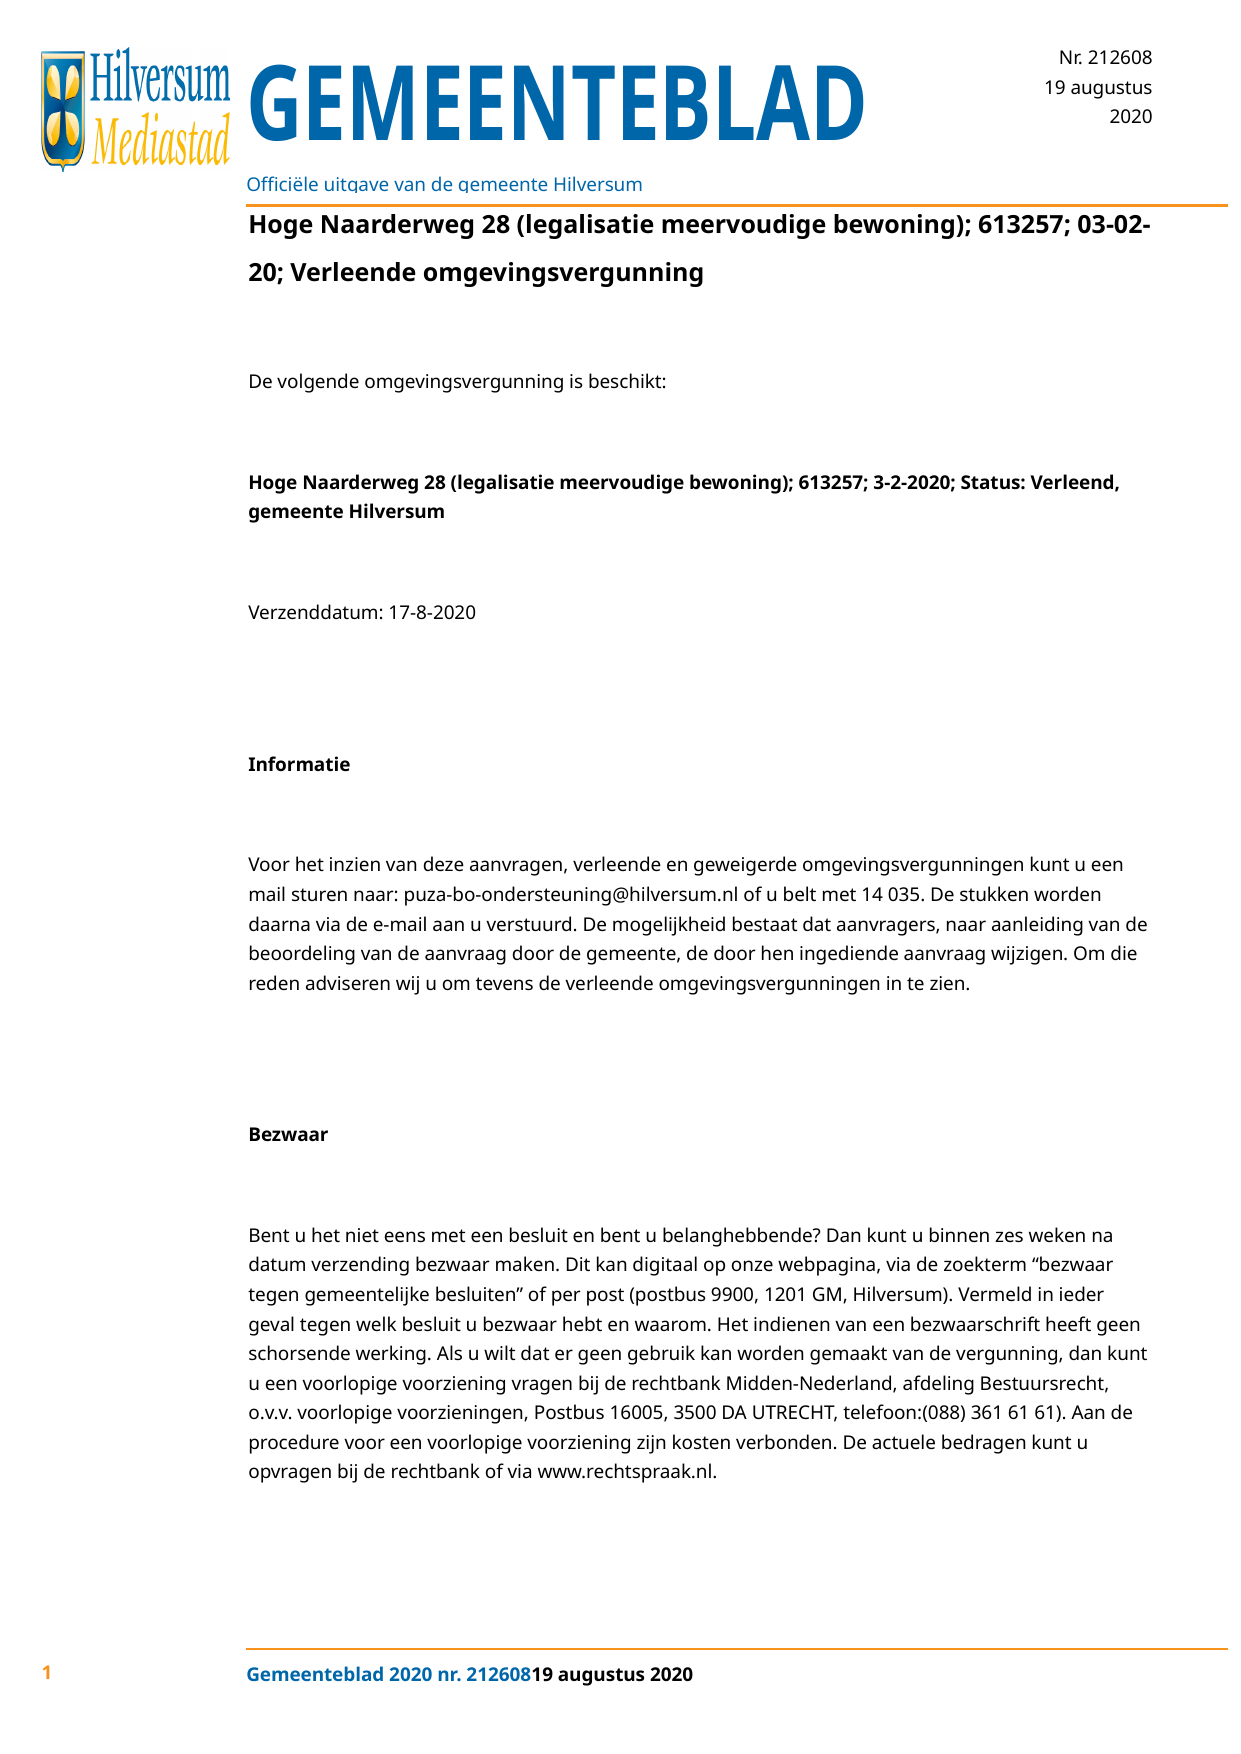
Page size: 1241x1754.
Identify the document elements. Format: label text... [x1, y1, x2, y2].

text Voor het inzien van deze aanvragen, verleende en geweigerde omgevingsvergunningen kunt u een mail sturen naar: puza-bo-ondersteuning@hilversum.nl of u belt met 14 035. De stukken worden daarna via de e-mail aan u verstuurd. De mogelijkheid bestaat dat aanvragers, naar aanleiding van de beoordeling van de aanvraag door de gemeente, de door hen ingediende aanvraag wijzigen. Om die reden adviseren wij u om tevens de verleende omgevingsvergunningen in te zien. [248, 852, 1152, 996]
text Hoge Naarderweg 28 (legalisatie meervoudige bewoning); 613257; 3-2-2020; Status: Verleend, gemeente Hilversum [248, 469, 1152, 524]
text De volgende omgevingsvergunning is beschikt: [248, 368, 1152, 394]
text Informatie [248, 751, 1152, 777]
text Bezwaar [248, 1121, 1152, 1147]
text Verzenddatum: 17-8-2020 [248, 599, 1152, 625]
text Hoge Naarderweg 28 (legalisatie meervoudige bewoning); 613257; 03-02-20; Verleende omgevingsvergunning [248, 207, 1152, 288]
picture [41, 47, 231, 172]
text Bent u het niet eens met een besluit en bent u belanghebbende? Dan kunt u binnen zes weken na datum verzending bezwaar maken. Dit kan digitaal op onze webpagina, via de zoekterm “bezwaar tegen gemeentelijke besluiten” of per post (postbus 9900, 1201 GM, Hilversum). Vermeld in ieder geval tegen welk besluit u bezwaar hebt en waarom. Het indienen van een bezwaarschrift heeft geen schorsende werking. Als u wilt dat er geen gebruik kan worden gemaakt van de vergunning, dan kunt u een voorlopige voorziening vragen bij de rechtbank Midden-Nederland, afdeling Bestuursrecht, o.v.v. voorlopige voorzieningen, Postbus 16005, 3500 DA UTRECHT, telefoon:(088) 361 61 61). Aan de procedure voor een voorlopige voorziening zijn kosten verbonden. De actuele bedragen kunt u opvragen bij de rechtbank of via www.rechtspraak.nl. [248, 1222, 1152, 1484]
